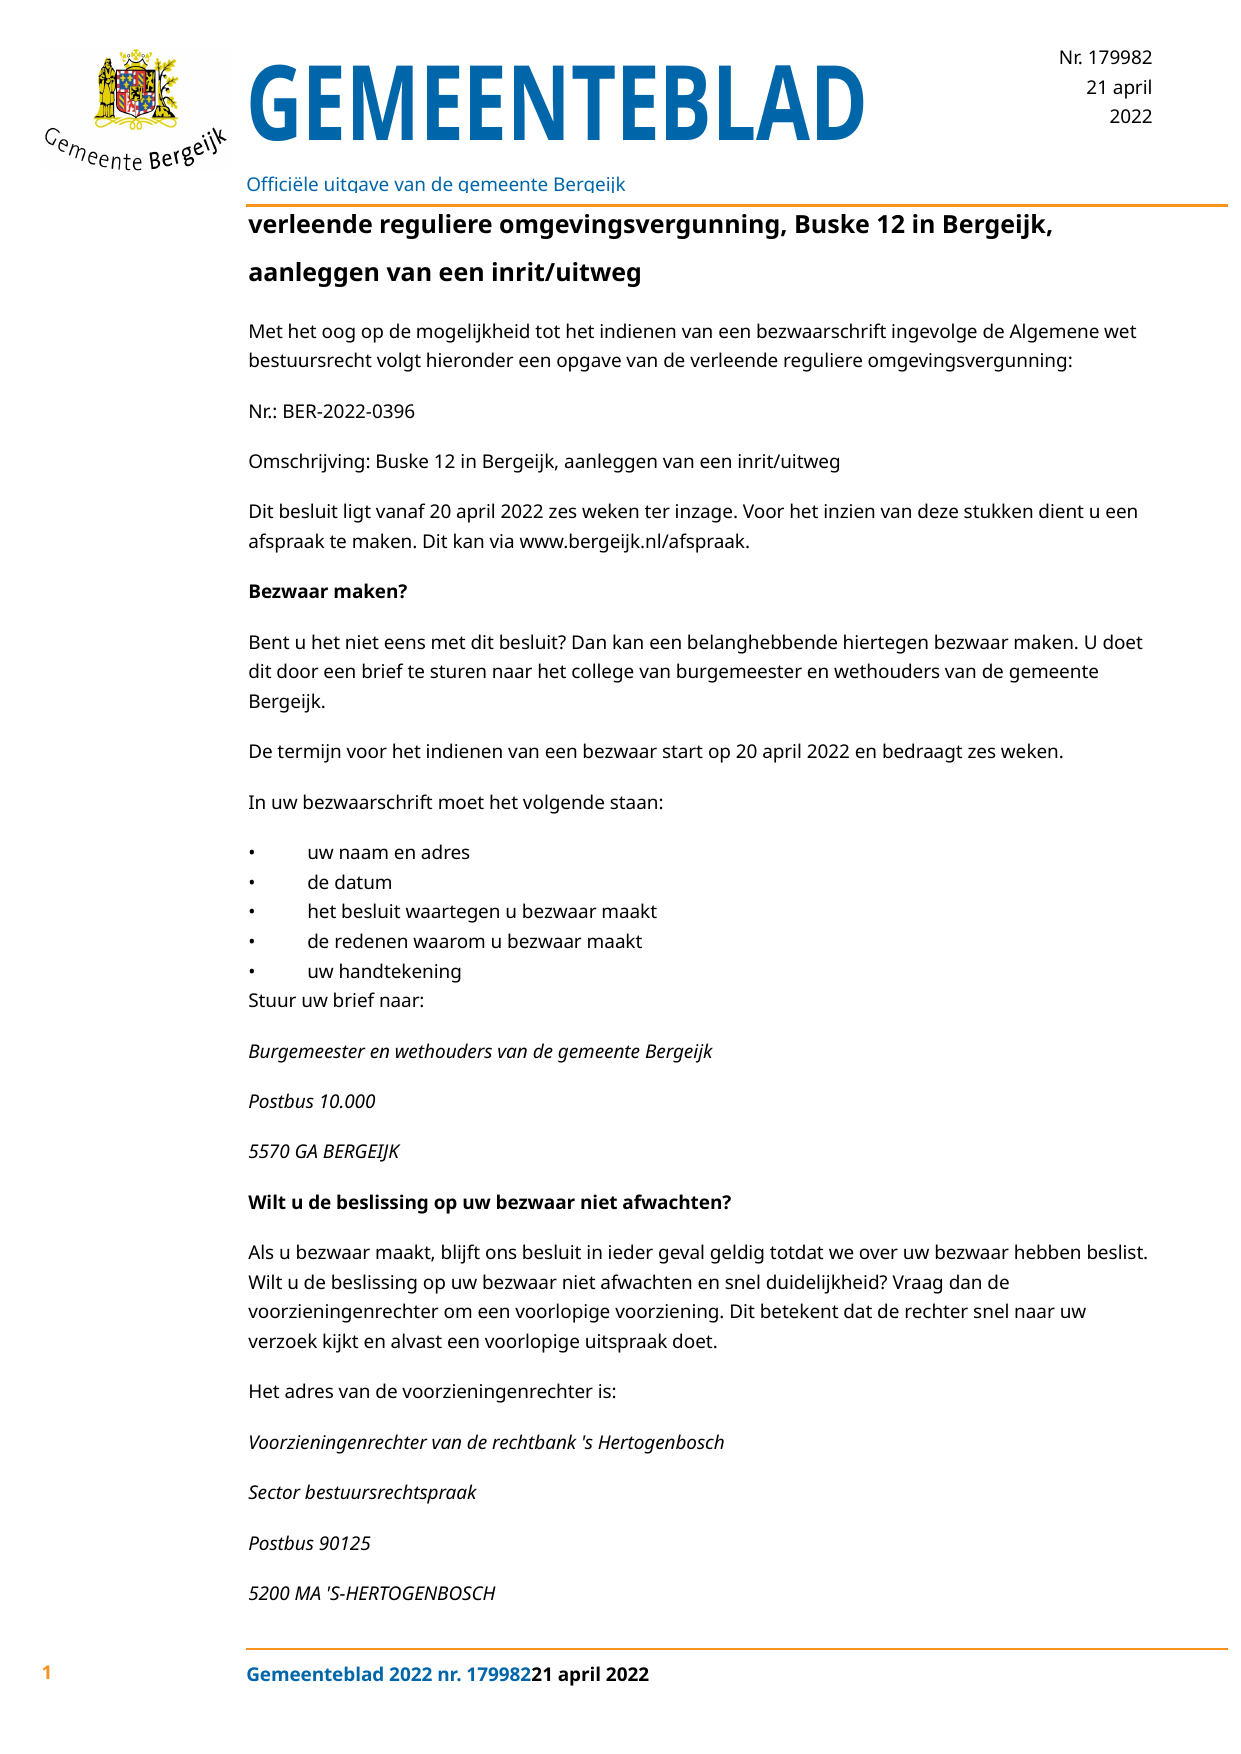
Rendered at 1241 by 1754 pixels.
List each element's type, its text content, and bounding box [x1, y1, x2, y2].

text De termijn voor het indienen van een bezwaar start op 20 april 2022 en bedraagt zes weken. [248, 739, 1152, 764]
text In uw bezwaarschrift moet het volgende staan: [248, 789, 1152, 815]
list uw handtekening [248, 958, 1152, 984]
text Als u bezwaar maakt, blijft ons besluit in ieder geval geldig totdat we over uw bezwaar hebben beslist. Wilt u de beslissing op uw bezwaar niet afwachten en snel duidelijkheid? Vraag dan de voorzieningenrechter om een voorlopige voorziening. Dit betekent dat de rechter snel naar uw verzoek kijkt en alvast een voorlopige uitspraak doet. [248, 1239, 1152, 1354]
text Bent u het niet eens met dit besluit? Dan kan een belanghebbende hiertegen bezwaar maken. U doet dit door een brief te sturen naar het college van burgemeester en wethouders van de gemeente Bergeijk. [248, 629, 1152, 714]
list uw naam en adres [248, 839, 1152, 865]
picture [41, 47, 231, 172]
text verleende reguliere omgevingsvergunning, Buske 12 in Bergeijk, aanleggen van een inrit/uitweg [248, 207, 1152, 288]
text Postbus 10.000 [248, 1088, 1152, 1114]
text Nr.: BER-2022-0396 [248, 398, 1152, 424]
text Sector bestuursrechtspraak [248, 1479, 1152, 1505]
text Met het oog op de mogelijkheid tot het indienen van een bezwaarschrift ingevolge de Algemene wet bestuursrecht volgt hieronder een opgave van de verleende reguliere omgevingsvergunning: [248, 318, 1152, 373]
text Bezwaar maken? [248, 579, 1152, 604]
text 5570 GA BERGEIJK [248, 1139, 1152, 1164]
text Wilt u de beslissing op uw bezwaar niet afwachten? [248, 1189, 1152, 1215]
text Dit besluit ligt vanaf 20 april 2022 zes weken ter inzage. Voor het inzien van deze stukken dient u een afspraak te maken. Dit kan via www.bergeijk.nl/afspraak. [248, 499, 1152, 554]
text 5200 MA 'S-HERTOGENBOSCH [248, 1580, 1152, 1606]
list de redenen waarom u bezwaar maakt [248, 928, 1152, 954]
text Postbus 90125 [248, 1530, 1152, 1556]
text Het adres van de voorzieningenrechter is: [248, 1379, 1152, 1404]
text Voorzieningenrechter van de rechtbank 's Hertogenbosch [248, 1429, 1152, 1455]
list de datum [248, 869, 1152, 895]
list het besluit waartegen u bezwaar maakt [248, 899, 1152, 924]
text Burgemeester en wethouders van de gemeente Bergeijk [248, 1038, 1152, 1064]
text Omschrijving: Buske 12 in Bergeijk, aanleggen van een inrit/uitweg [248, 448, 1152, 474]
text Stuur uw brief naar: [248, 987, 1152, 1013]
